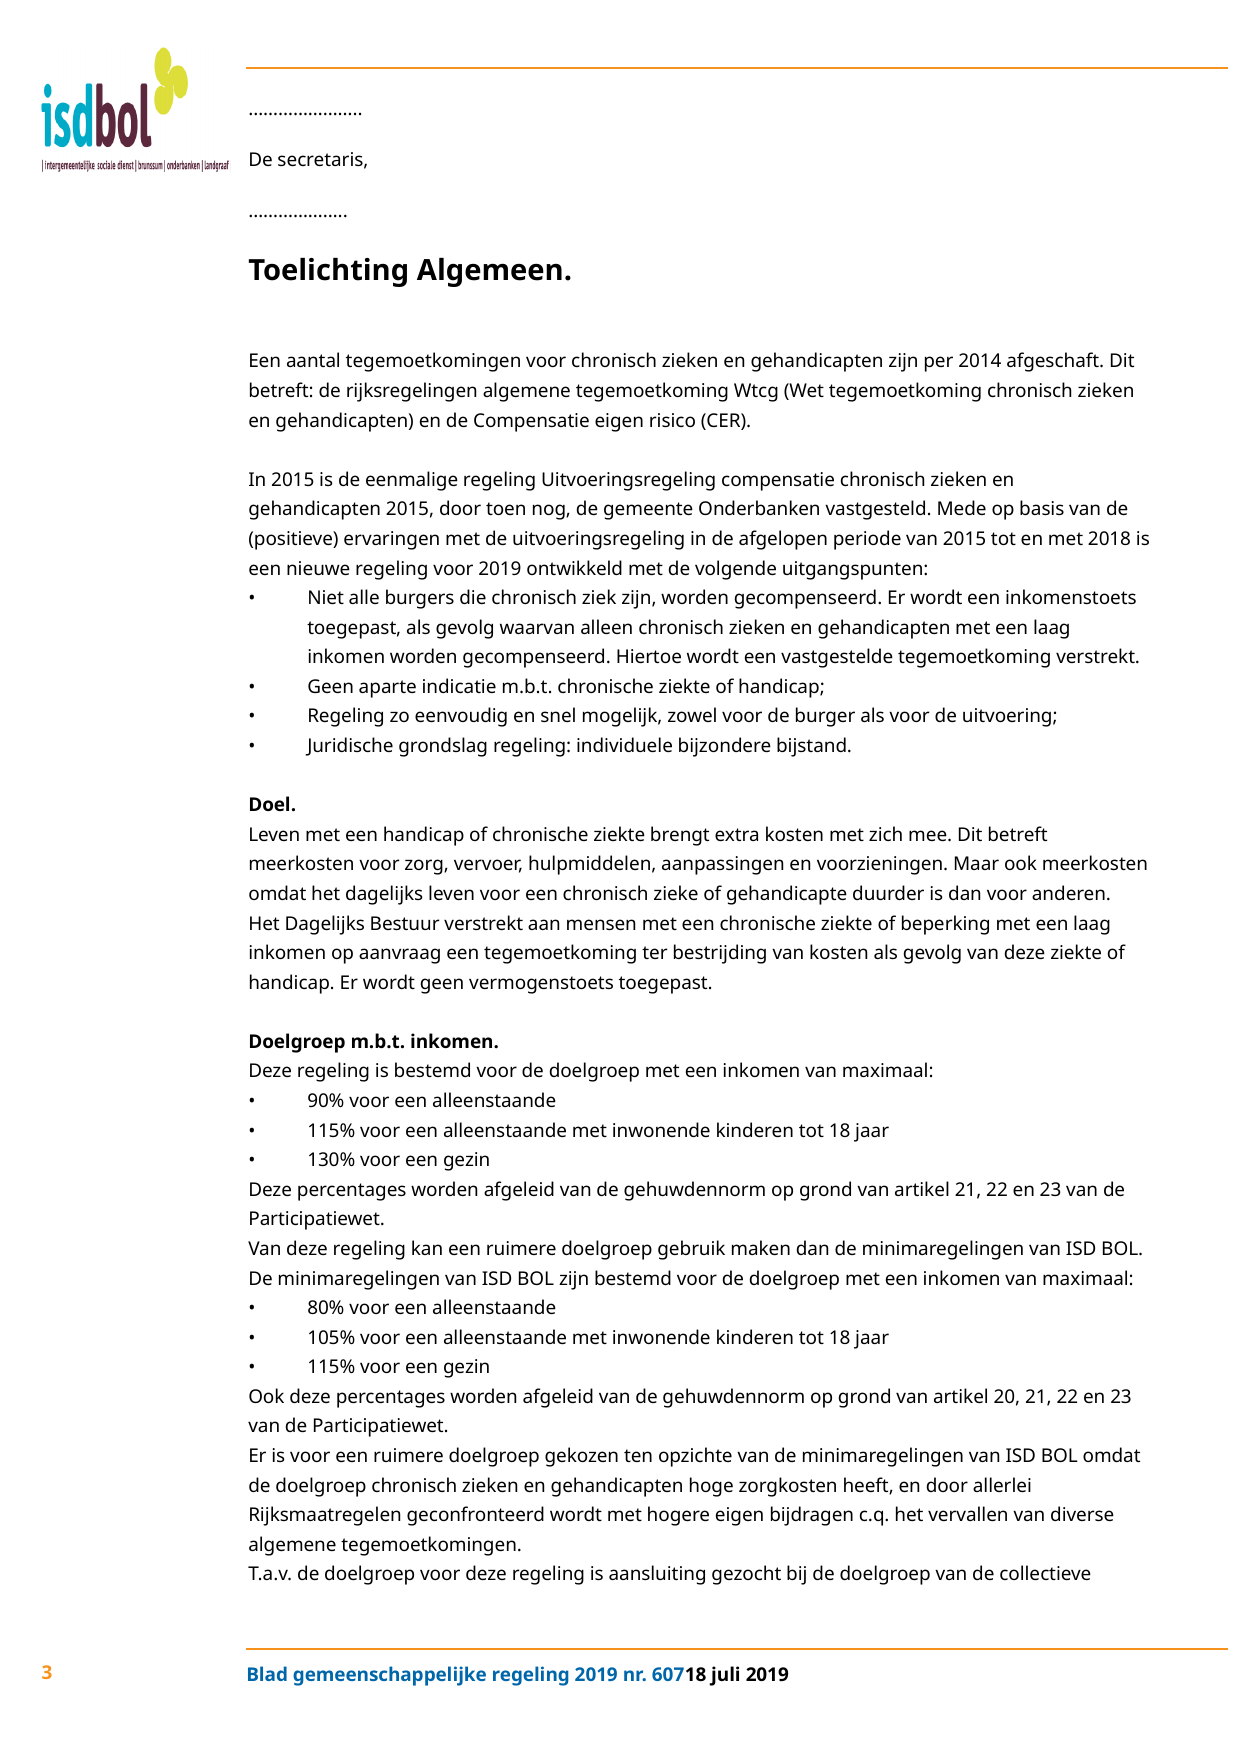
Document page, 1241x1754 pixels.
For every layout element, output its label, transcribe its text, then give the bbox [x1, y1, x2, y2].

text In 2015 is de eenmalige regeling Uitvoeringsregeling compensatie chronisch zieken en gehandicapten 2015, door toen nog, de gemeente Onderbanken vastgesteld. Mede op basis van de (positieve) ervaringen met de uitvoeringsregeling in de afgelopen periode van 2015 tot en met 2018 is een nieuwe regeling voor 2019 ontwikkeld met de volgende uitgangspunten: [248, 466, 1152, 580]
list 105% voor een alleenstaande met inwonende kinderen tot 18 jaar [248, 1324, 1152, 1349]
list Geen aparte indicatie m.b.t. chronische ziekte of handicap; [248, 673, 1152, 699]
list Regeling zo eenvoudig en snel mogelijk, zowel voor de burger als voor de uitvoering; [248, 703, 1152, 728]
text Deze regeling is bestemd voor de doelgroep met een inkomen van maximaal: [248, 1058, 1152, 1083]
list 115% voor een alleenstaande met inwonende kinderen tot 18 jaar [248, 1117, 1152, 1142]
text Doelgroep m.b.t. inkomen. [248, 1028, 1152, 1054]
text Ook deze percentages worden afgeleid van de gehuwdennorm op grond van artikel 20, 21, 22 en 23 van de Participatiewet. [248, 1383, 1152, 1438]
list 90% voor een alleenstaande [248, 1087, 1152, 1113]
text De secretaris, [248, 146, 1152, 172]
picture [41, 47, 231, 172]
text Doel. [248, 791, 1152, 817]
text Deze percentages worden afgeleid van de gehuwdennorm op grond van artikel 21, 22 en 23 van de Participatiewet. [248, 1176, 1152, 1231]
list 80% voor een alleenstaande [248, 1294, 1152, 1320]
text ……………….. [248, 198, 1152, 223]
text Van deze regeling kan een ruimere doelgroep gebruik maken dan de minimaregelingen van ISD BOL. De minimaregelingen van ISD BOL zijn bestemd voor de doelgroep met een inkomen van maximaal: [248, 1235, 1152, 1290]
list Juridische grondslag regeling: individuele bijzondere bijstand. [248, 732, 1152, 758]
text Er is voor een ruimere doelgroep gekozen ten opzichte van de minimaregelingen van ISD BOL omdat de doelgroep chronisch zieken en gehandicapten hoge zorgkosten heeft, en door allerlei Rijksmaatregelen geconfronteerd wordt met hogere eigen bijdragen c.q. het vervallen van diverse algemene tegemoetkomingen. [248, 1442, 1152, 1557]
text ………………….. [248, 95, 1152, 121]
list Niet alle burgers die chronisch ziek zijn, worden gecompenseerd. Er wordt een inkomenstoets toegepast, als gevolg waarvan alleen chronisch zieken en gehandicapten met een laag inkomen worden gecompenseerd. Hiertoe wordt een vastgestelde tegemoetkoming verstrekt. [248, 584, 1152, 669]
text T.a.v. de doelgroep voor deze regeling is aansluiting gezocht bij de doelgroep van de collectieve [248, 1561, 1152, 1586]
text Toelichting Algemeen. [248, 249, 1152, 289]
text Een aantal tegemoetkomingen voor chronisch zieken en gehandicapten zijn per 2014 afgeschaft. Dit betreft: de rijksregelingen algemene tegemoetkoming Wtcg (Wet tegemoetkoming chronisch zieken en gehandicapten) en de Compensatie eigen risico (CER). [248, 348, 1152, 432]
text Het Dagelijks Bestuur verstrekt aan mensen met een chronische ziekte of beperking met een laag inkomen op aanvraag een tegemoetkoming ter bestrijding van kosten als gevolg van deze ziekte of handicap. Er wordt geen vermogenstoets toegepast. [248, 910, 1152, 994]
list 115% voor een gezin [248, 1353, 1152, 1379]
list 130% voor een gezin [248, 1146, 1152, 1172]
text Leven met een handicap of chronische ziekte brengt extra kosten met zich mee. Dit betreft meerkosten voor zorg, vervoer, hulpmiddelen, aanpassingen en voorzieningen. Maar ook meerkosten omdat het dagelijks leven voor een chronisch zieke of gehandicapte duurder is dan voor anderen. [248, 821, 1152, 906]
